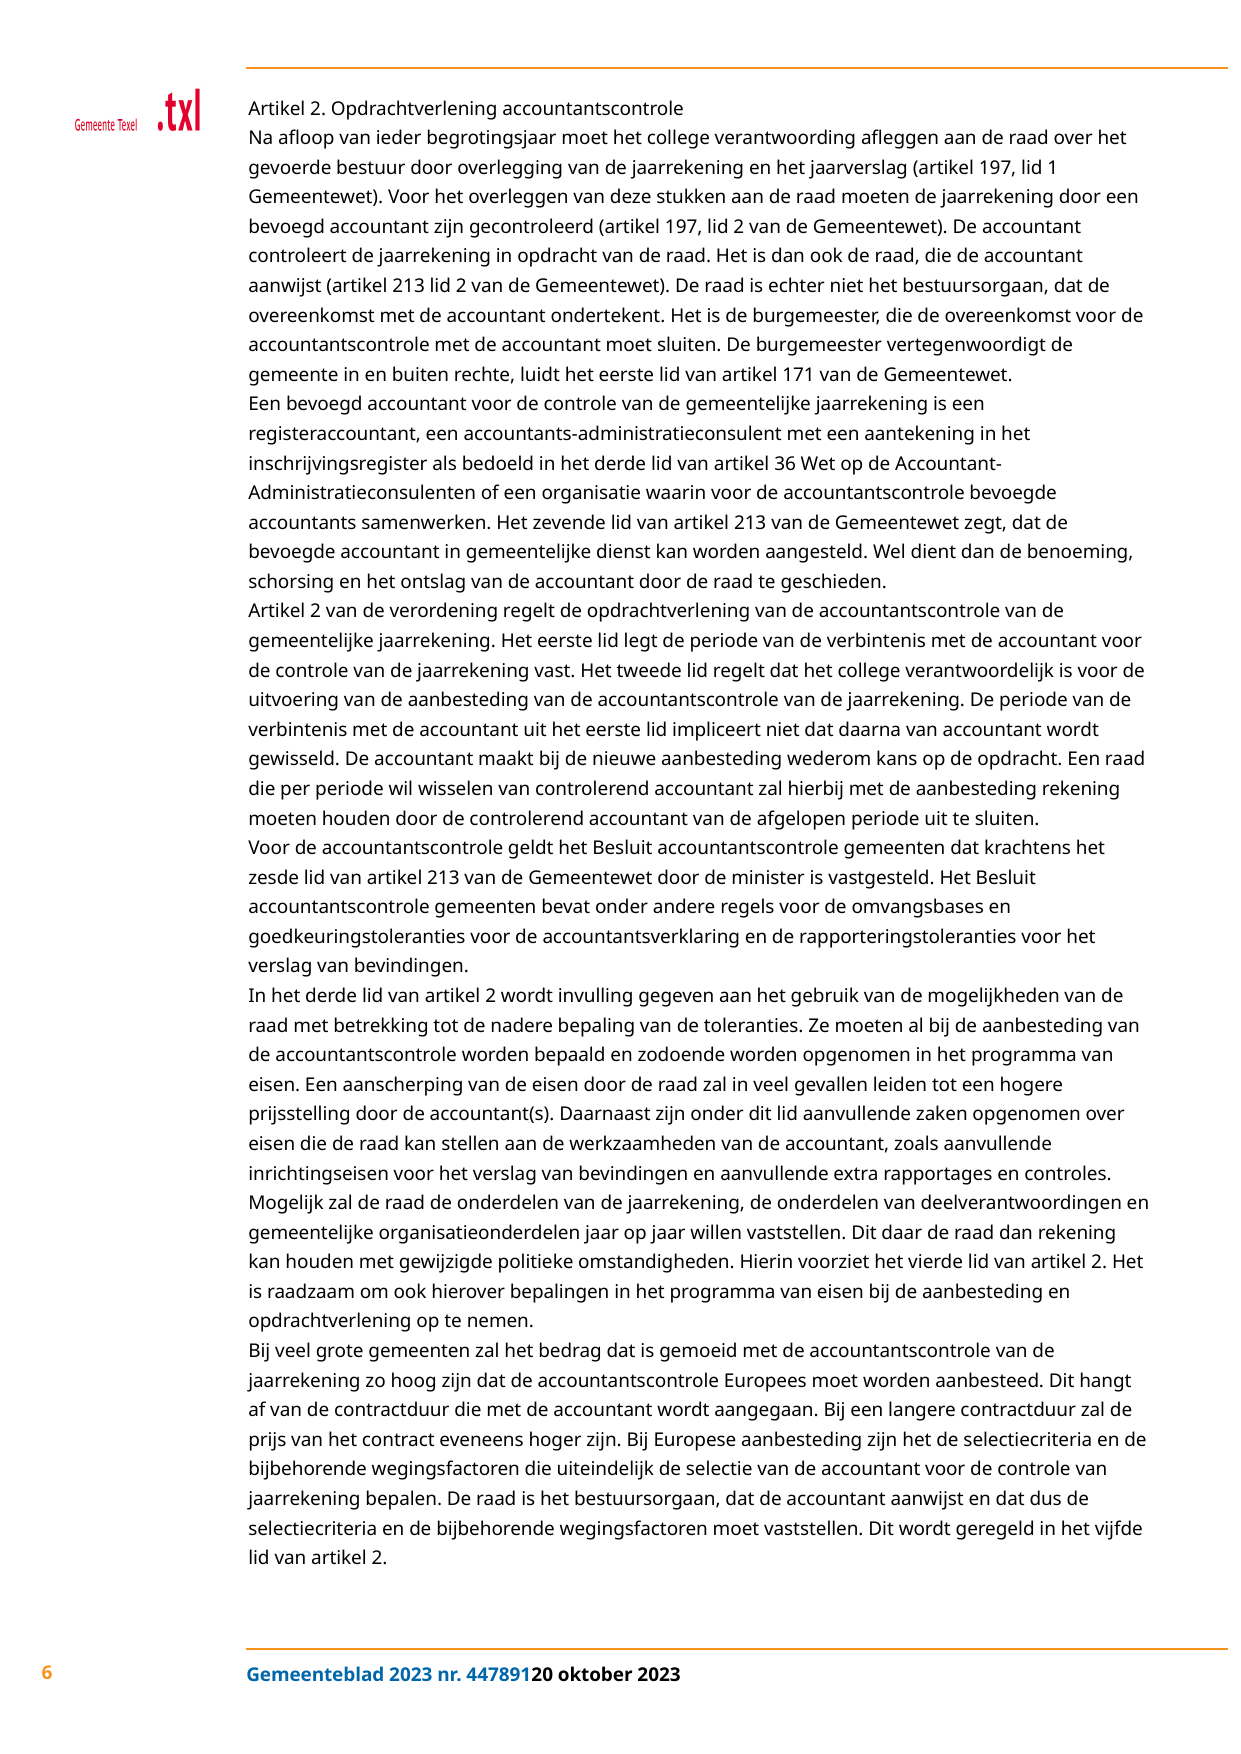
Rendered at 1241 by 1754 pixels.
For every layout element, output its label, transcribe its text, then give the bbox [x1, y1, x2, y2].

text Een bevoegd accountant voor de controle van de gemeentelijke jaarrekening is een registeraccountant, een accountants-administratieconsulent met een aantekening in het inschrijvingsregister als bedoeld in het derde lid van artikel 36 Wet op de Accountant-Administratieconsulenten of een organisatie waarin voor de accountantscontrole bevoegde accountants samenwerken. Het zevende lid van artikel 213 van de Gemeentewet zegt, dat de bevoegde accountant in gemeentelijke dienst kan worden aangesteld. Wel dient dan de benoeming, schorsing en het ontslag van de accountant door de raad te geschieden. [248, 391, 1152, 594]
text Artikel 2 van de verordening regelt de opdrachtverlening van de accountantscontrole van de gemeentelijke jaarrekening. Het eerste lid legt de periode van de verbintenis met de accountant voor de controle van de jaarrekening vast. Het tweede lid regelt dat het college verantwoordelijk is voor de uitvoering van de aanbesteding van de accountantscontrole van de jaarrekening. De periode van de verbintenis met de accountant uit het eerste lid impliceert niet dat daarna van accountant wordt gewisseld. De accountant maakt bij de nieuwe aanbesteding wederom kans op de opdracht. Een raad die per periode wil wisselen van controlerend accountant zal hierbij met de aanbesteding rekening moeten houden door de controlerend accountant van de afgelopen periode uit te sluiten. [248, 598, 1152, 831]
text Na afloop van ieder begrotingsjaar moet het college verantwoording afleggen aan de raad over het gevoerde bestuur door overlegging van de jaarrekening en het jaarverslag (artikel 197, lid 1 Gemeentewet). Voor het overleggen van deze stukken aan de raad moeten de jaarrekening door een bevoegd accountant zijn gecontroleerd (artikel 197, lid 2 van de Gemeentewet). De accountant controleert de jaarrekening in opdracht van de raad. Het is dan ook de raad, die de accountant aanwijst (artikel 213 lid 2 van de Gemeentewet). De raad is echter niet het bestuursorgaan, dat de overeenkomst met de accountant ondertekent. Het is de burgemeester, die de overeenkomst voor de accountantscontrole met de accountant moet sluiten. De burgemeester vertegenwoordigt de gemeente in en buiten rechte, luidt het eerste lid van artikel 171 van de Gemeentewet. [248, 124, 1152, 387]
text Mogelijk zal de raad de onderdelen van de jaarrekening, de onderdelen van deelverantwoordingen en gemeentelijke organisatieonderdelen jaar op jaar willen vaststellen. Dit daar de raad dan rekening kan houden met gewijzigde politieke omstandigheden. Hierin voorziet het vierde lid van artikel 2. Het is raadzaam om ook hierover bepalingen in het programma van eisen bij de aanbesteding en opdrachtverlening op te nemen. [248, 1189, 1152, 1333]
text Bij veel grote gemeenten zal het bedrag dat is gemoeid met de accountantscontrole van de jaarrekening zo hoog zijn dat de accountantscontrole Europees moet worden aanbesteed. Dit hangt af van de contractduur die met de accountant wordt aangegaan. Bij een langere contractduur zal de prijs van het contract eveneens hoger zijn. Bij Europese aanbesteding zijn het de selectiecriteria en de bijbehorende wegingsfactoren die uiteindelijk de selectie van de accountant voor de controle van jaarrekening bepalen. De raad is het bestuursorgaan, dat de accountant aanwijst en dat dus de selectiecriteria en de bijbehorende wegingsfactoren moet vaststellen. Dit wordt geregeld in het vijfde lid van artikel 2. [248, 1337, 1152, 1570]
picture [41, 47, 231, 172]
text Artikel 2. Opdrachtverlening accountantscontrole [248, 95, 1152, 121]
text In het derde lid van artikel 2 wordt invulling gegeven aan het gebruik van de mogelijkheden van de raad met betrekking tot de nadere bepaling van de toleranties. Ze moeten al bij de aanbesteding van de accountantscontrole worden bepaald en zodoende worden opgenomen in het programma van eisen. Een aanscherping van de eisen door de raad zal in veel gevallen leiden tot een hogere prijsstelling door de accountant(s). Daarnaast zijn onder dit lid aanvullende zaken opgenomen over eisen die de raad kan stellen aan de werkzaamheden van de accountant, zoals aanvullende inrichtingseisen voor het verslag van bevindingen en aanvullende extra rapportages en controles. [248, 982, 1152, 1186]
text Voor de accountantscontrole geldt het Besluit accountantscontrole gemeenten dat krachtens het zesde lid van artikel 213 van de Gemeentewet door de minister is vastgesteld. Het Besluit accountantscontrole gemeenten bevat onder andere regels voor de omvangsbases en goedkeuringstoleranties voor de accountantsverklaring en de rapporteringstoleranties voor het verslag van bevindingen. [248, 834, 1152, 978]
